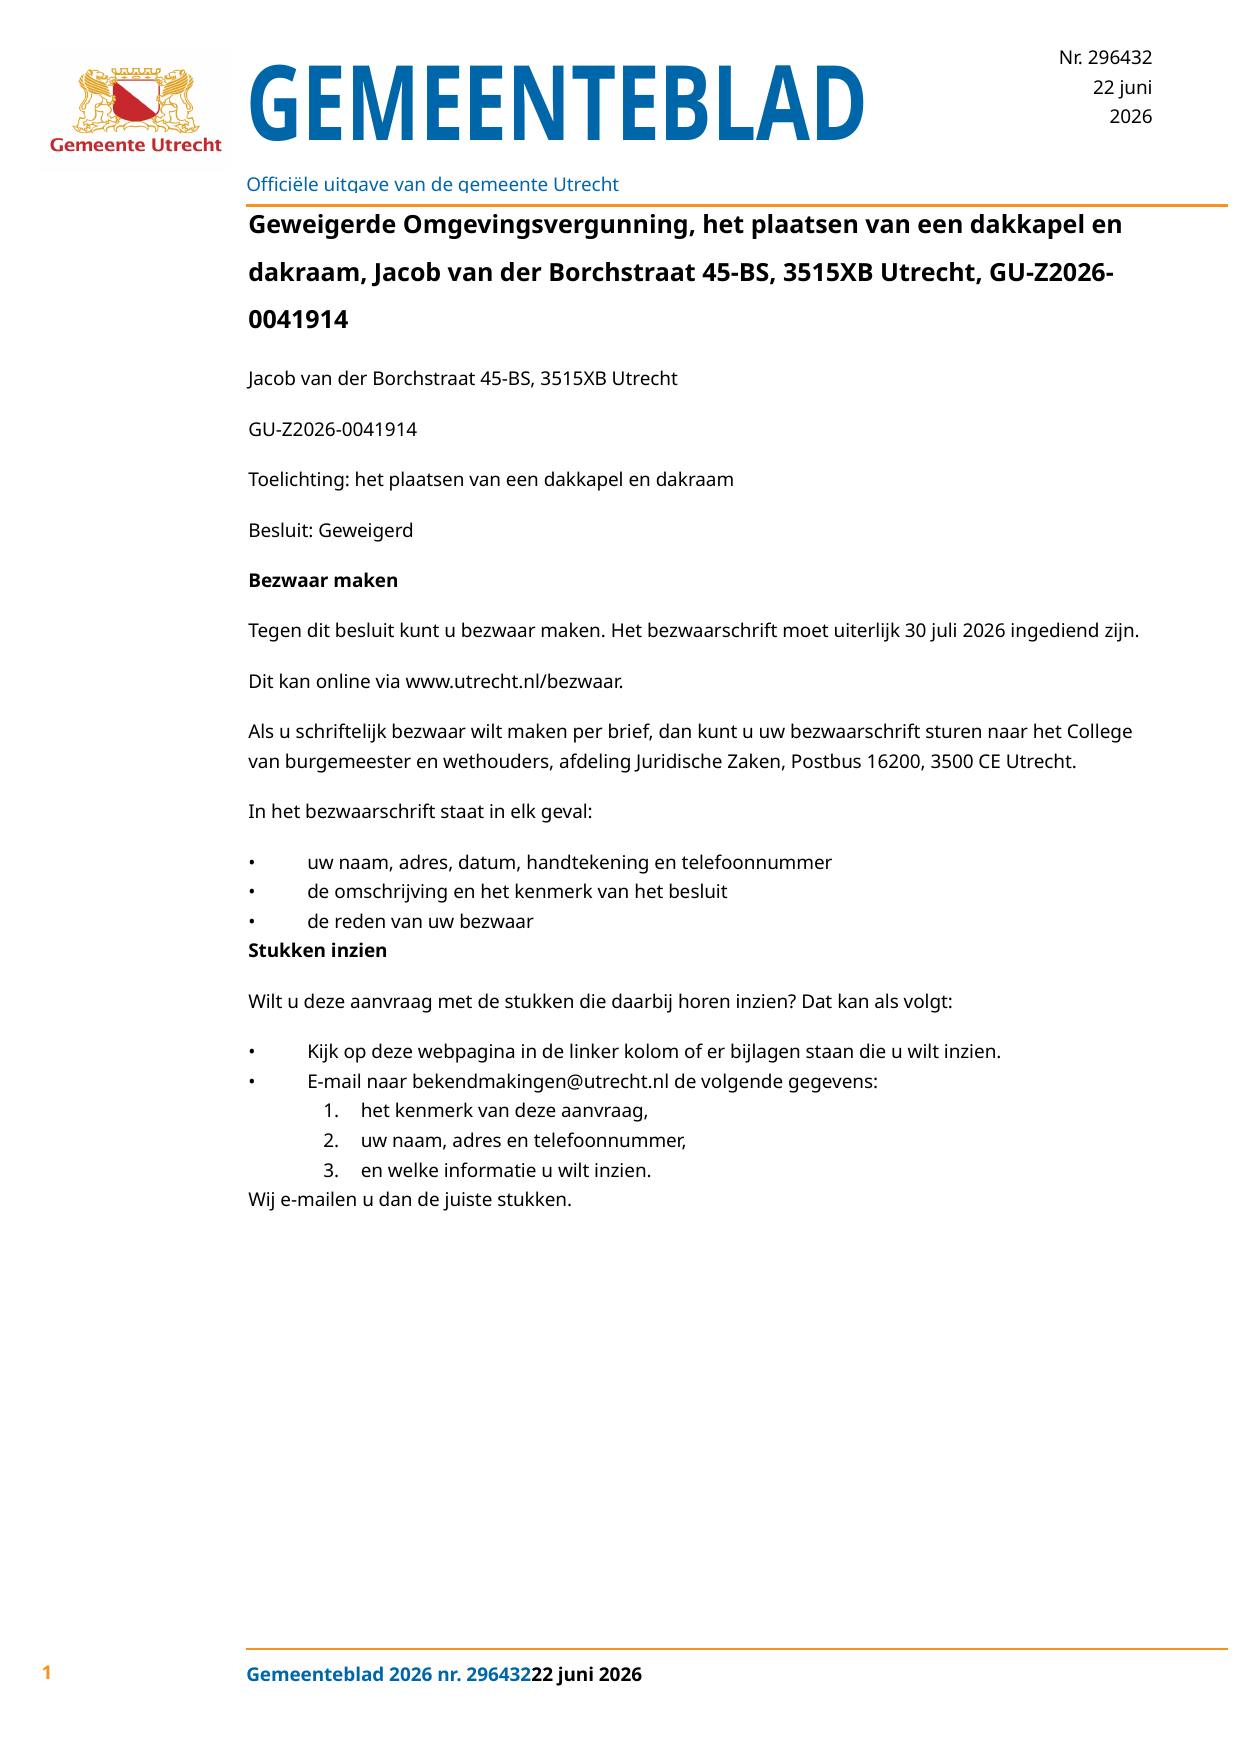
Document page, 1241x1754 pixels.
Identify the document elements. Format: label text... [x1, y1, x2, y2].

text Geweigerde Omgevingsvergunning, het plaatsen van een dakkapel en dakraam, Jacob van der Borchstraat 45-BS, 3515XB Utrecht, GU-Z2026-0041914 [248, 207, 1152, 336]
text Bezwaar maken [248, 567, 1152, 593]
text Tegen dit besluit kunt u bezwaar maken. Het bezwaarschrift moet uiterlijk 30 juli 2026 ingediend zijn. [248, 618, 1152, 643]
list het kenmerk van deze aanvraag, [323, 1098, 1152, 1123]
text Stukken inzien [248, 938, 1152, 963]
text GU-Z2026-0041914 [248, 416, 1152, 442]
list uw naam, adres en telefoonnummer, [323, 1127, 1152, 1153]
list Kijk op deze webpagina in de linker kolom of er bijlagen staan die u wilt inzien. [248, 1038, 1152, 1064]
text Wij e-mailen u dan de juiste stukken. [248, 1186, 1152, 1212]
list de omschrijving en het kenmerk van het besluit [248, 878, 1152, 904]
text Toelichting: het plaatsen van een dakkapel en dakraam [248, 466, 1152, 492]
list uw naam, adres, datum, handtekening en telefoonnummer [248, 849, 1152, 874]
text Dit kan online via www.utrecht.nl/bezwaar. [248, 668, 1152, 694]
picture [41, 47, 231, 172]
list E-mail naar bekendmakingen@utrecht.nl de volgende gegevens: [248, 1068, 1152, 1094]
text Jacob van der Borchstraat 45-BS, 3515XB Utrecht [248, 366, 1152, 391]
list de reden van uw bezwaar [248, 908, 1152, 934]
text In het bezwaarschrift staat in elk geval: [248, 798, 1152, 824]
text Als u schriftelijk bezwaar wilt maken per brief, dan kunt u uw bezwaarschrift sturen naar het College van burgemeester en wethouders, afdeling Juridische Zaken, Postbus 16200, 3500 CE Utrecht. [248, 718, 1152, 774]
list en welke informatie u wilt inzien. [323, 1157, 1152, 1182]
text Besluit: Geweigerd [248, 517, 1152, 542]
text Wilt u deze aanvraag met de stukken die daarbij horen inzien? Dat kan als volgt: [248, 988, 1152, 1014]
